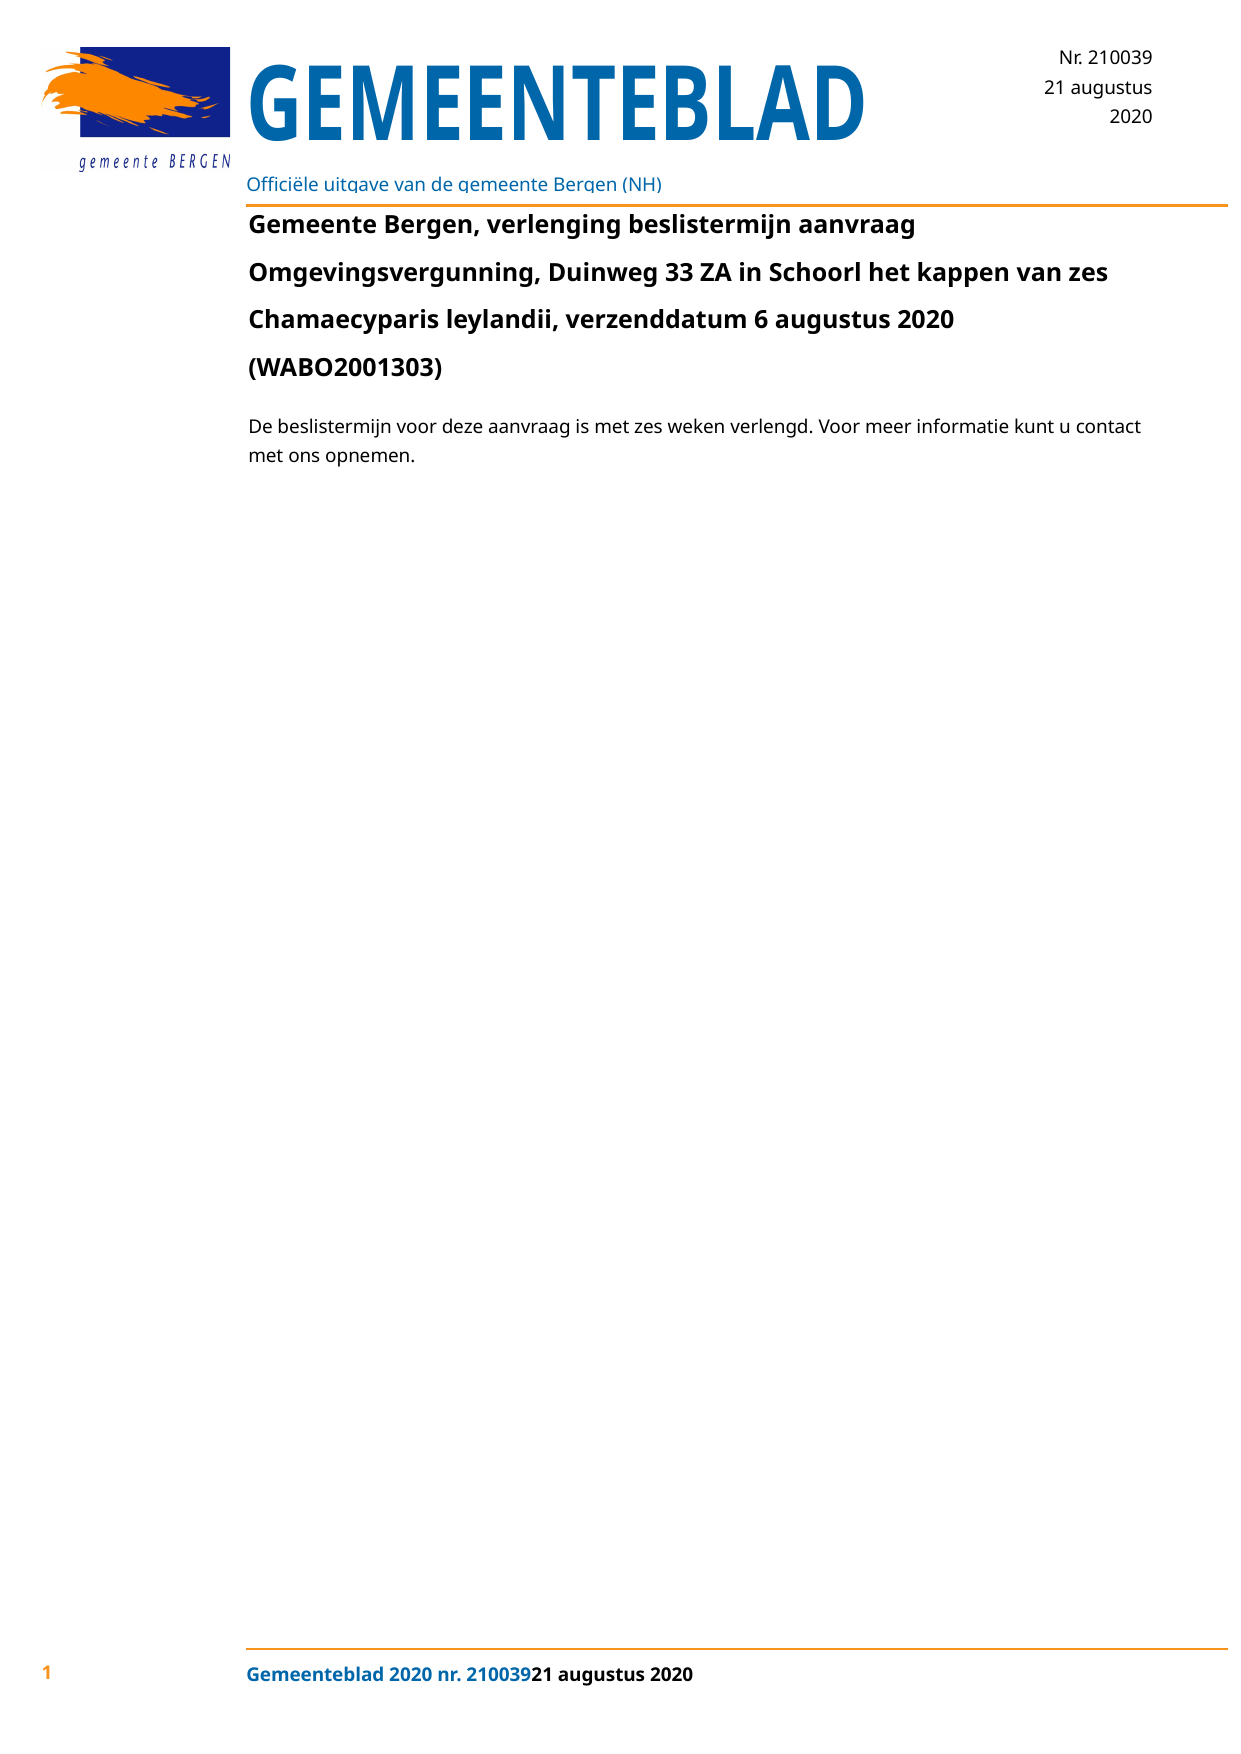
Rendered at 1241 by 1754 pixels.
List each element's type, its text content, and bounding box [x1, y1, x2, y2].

text Gemeente Bergen, verlenging beslistermijn aanvraag Omgevingsvergunning, Duinweg 33 ZA in Schoorl het kappen van zes Chamaecyparis leylandii, verzenddatum 6 augustus 2020 (WABO2001303) [248, 207, 1152, 384]
text De beslistermijn voor deze aanvraag is met zes weken verlengd. Voor meer informatie kunt u contact met ons opnemen. [248, 413, 1152, 468]
picture [41, 47, 231, 172]
